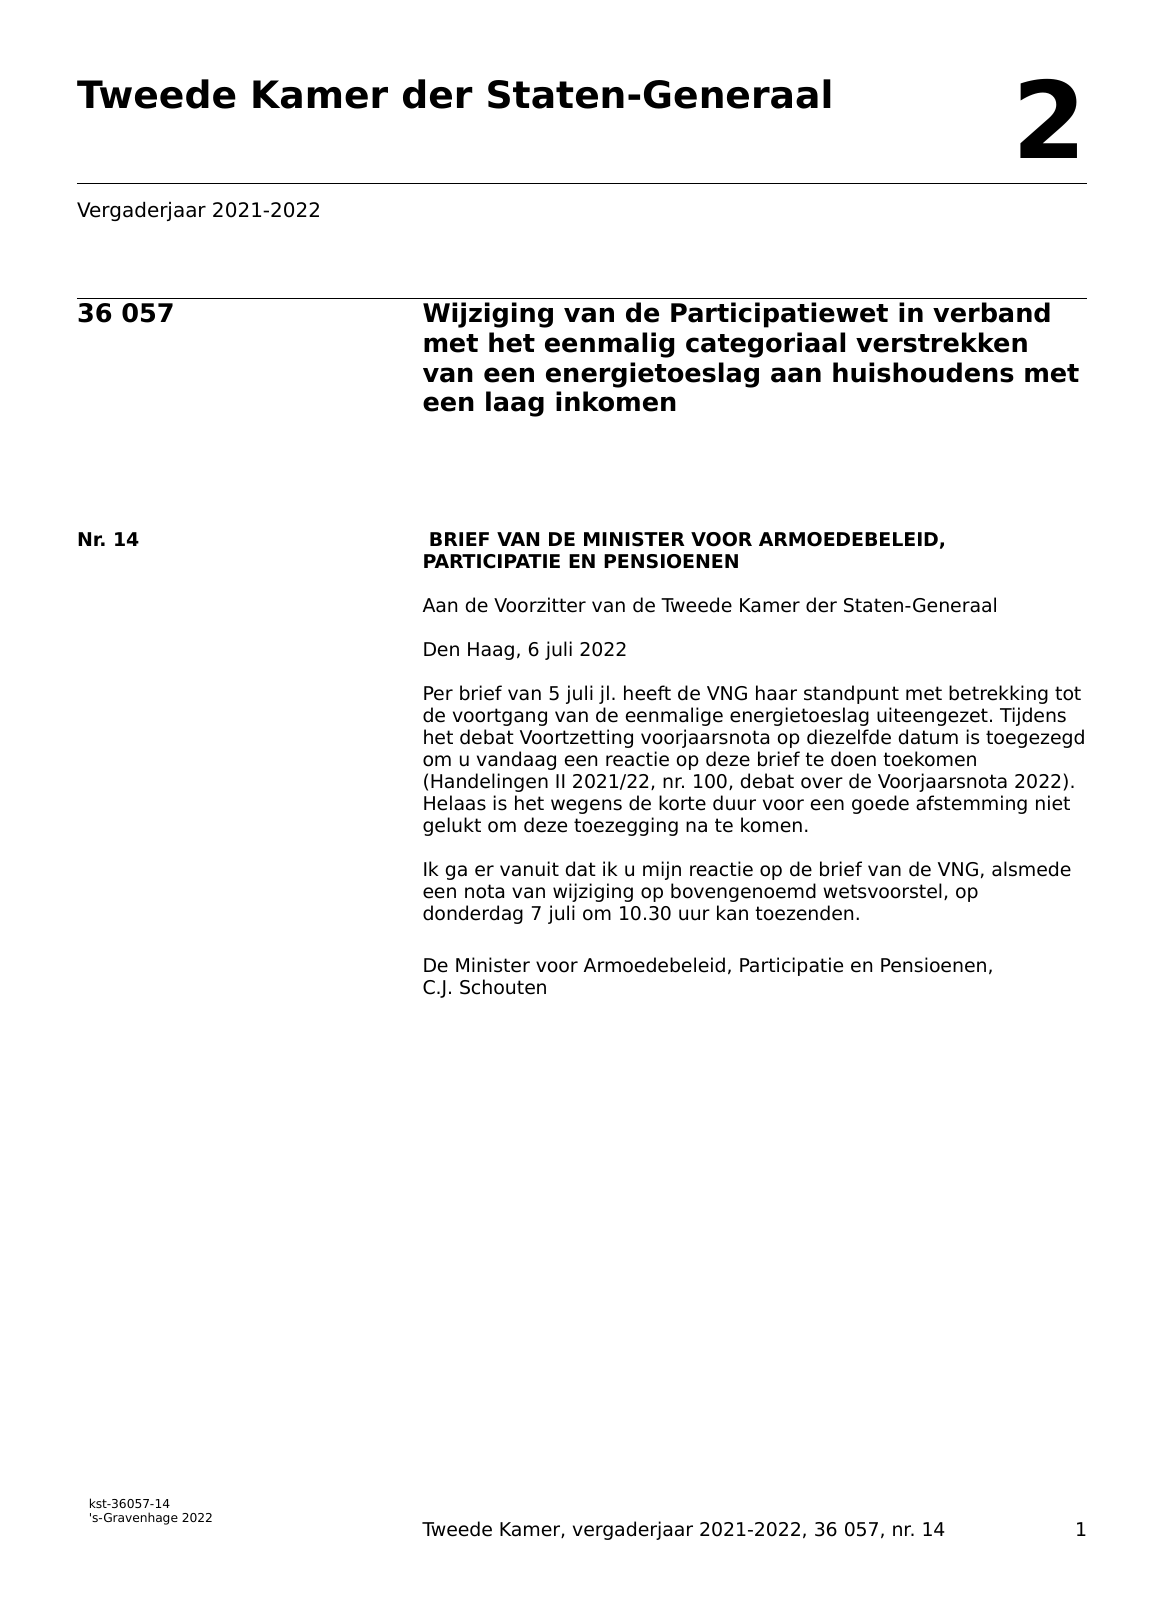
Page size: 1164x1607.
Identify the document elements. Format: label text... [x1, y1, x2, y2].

table_header 2 [886, 59, 1087, 183]
text Aan de Voorzitter van de Tweede Kamer der Staten-Generaal [422, 595, 1087, 617]
subtitle Nr. 14 BRIEF VAN DE MINISTER VOOR ARMOEDEBELEID, PARTICIPATIE EN PENSIOENEN [77, 529, 1087, 573]
text Per brief van 5 juli jl. heeft de VNG haar standpunt met betrekking tot de voortgang van de eenmalige energietoeslag uiteengezet. Tijdens het debat Voortzetting voorjaarsnota op diezelfde datum is toegezegd om u vandaag een reactie op deze brief te doen toekomen (Handelingen II 2021/22, nr. 100, debat over de Voorjaarsnota 2022). Helaas is het wegens de korte duur voor een goede afstemming niet gelukt om deze toezegging na te komen. [422, 683, 1087, 837]
text De Minister voor Armoedebeleid, Participatie en Pensioenen, C.J. Schouten [422, 955, 1087, 999]
text Den Haag, 6 juli 2022 [422, 639, 1087, 661]
text kst-36057-14 [88, 1497, 323, 1511]
table_header Tweede Kamer der Staten-Generaal [77, 59, 886, 183]
text 's-Gravenhage 2022 [88, 1511, 323, 1525]
subtitle 36 057 Wijziging van de Participatiewet in verband met het eenmalig categoriaal verstrekken van een energietoeslag aan huishoudens met een laag inkomen [77, 299, 1087, 418]
text Ik ga er vanuit dat ik u mijn reactie op de brief van de VNG, alsmede een nota van wijziging op bovengenoemd wetsvoorstel, op donderdag 7 juli om 10.30 uur kan toezenden. [422, 859, 1087, 925]
table_cell Vergaderjaar 2021-2022 [77, 184, 1087, 298]
